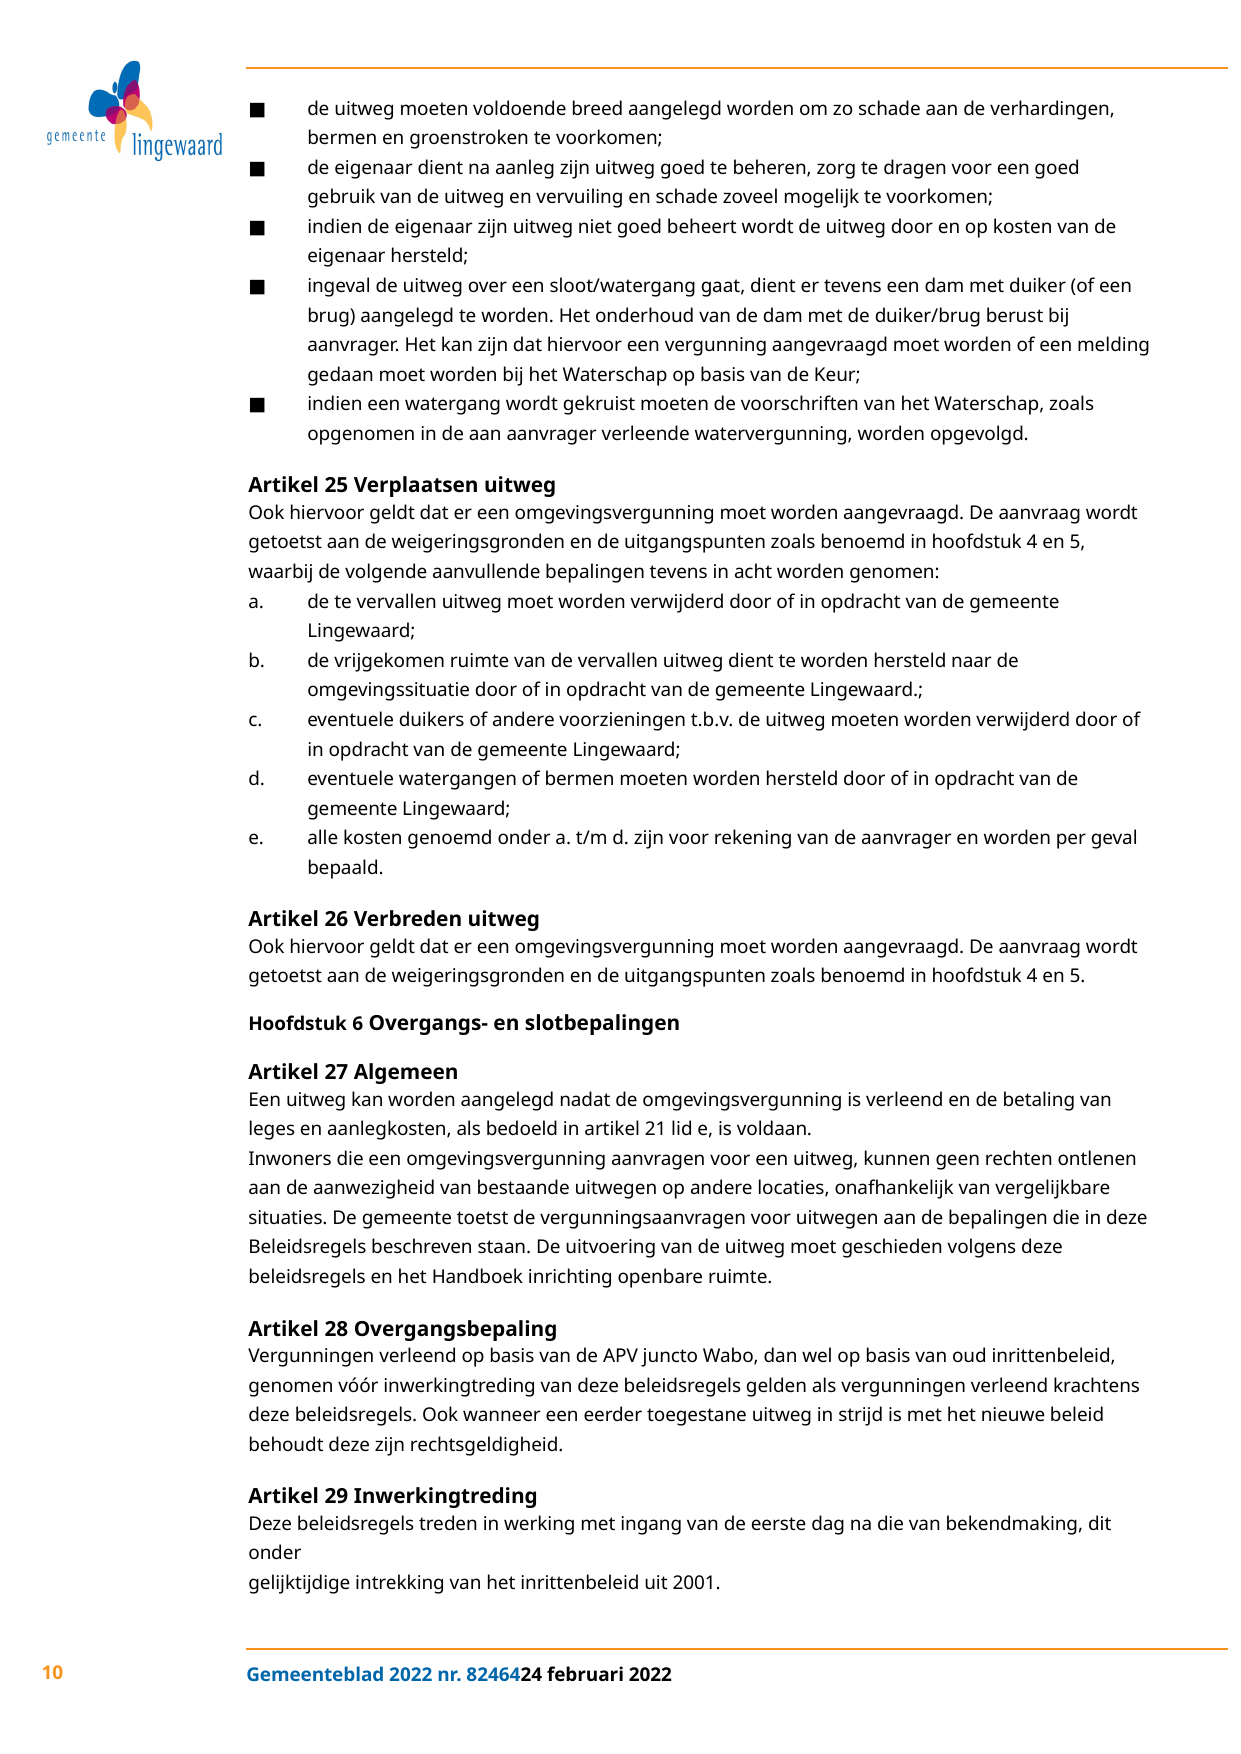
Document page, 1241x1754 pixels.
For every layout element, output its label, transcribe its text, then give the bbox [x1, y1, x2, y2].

list de te vervallen uitweg moet worden verwijderd door of in opdracht van de gemeente Lingewaard; [248, 588, 1152, 643]
text Artikel 25 Verplaatsen uitweg [248, 471, 1152, 499]
list de vrijgekomen ruimte van de vervallen uitweg dient te worden hersteld naar de omgevingssituatie door of in opdracht van de gemeente Lingewaard.; [248, 647, 1152, 702]
text Artikel 26 Verbreden uitweg [248, 904, 1152, 933]
picture [41, 47, 231, 172]
list de eigenaar dient na aanleg zijn uitweg goed te beheren, zorg te dragen voor een goed gebruik van de uitweg en vervuiling en schade zoveel mogelijk te voorkomen; [248, 154, 1152, 209]
text Een uitweg kan worden aangelegd nadat de omgevingsvergunning is verleend en de betaling van leges en aanlegkosten, als bedoeld in artikel 21 lid e, is voldaan. [248, 1086, 1152, 1141]
text Artikel 27 Algemeen [248, 1057, 1152, 1086]
list indien een watergang wordt gekruist moeten de voorschriften van het Waterschap, zoals opgenomen in de aan aanvrager verleende watervergunning, worden opgevolgd. [248, 391, 1152, 446]
text Artikel 29 Inwerkingtreding [248, 1481, 1152, 1510]
list indien de eigenaar zijn uitweg niet goed beheert wordt de uitweg door en op kosten van de eigenaar hersteld; [248, 213, 1152, 268]
text Ook hiervoor geldt dat er een omgevingsvergunning moet worden aangevraagd. De aanvraag wordt getoetst aan de weigeringsgronden en de uitgangspunten zoals benoemd in hoofdstuk 4 en 5, waarbij de volgende aanvullende bepalingen tevens in acht worden genomen: [248, 499, 1152, 584]
text gelijktijdige intrekking van het inrittenbeleid uit 2001. [248, 1569, 1152, 1595]
list de uitweg moeten voldoende breed aangelegd worden om zo schade aan de verhardingen, bermen en groenstroken te voorkomen; [248, 95, 1152, 150]
list ingeval de uitweg over een sloot/watergang gaat, dient er tevens een dam met duiker (of een brug) aangelegd te worden. Het onderhoud van de dam met de duiker/brug berust bij aanvrager. Het kan zijn dat hiervoor een vergunning aangevraagd moet worden of een melding gedaan moet worden bij het Waterschap op basis van de Keur; [248, 272, 1152, 387]
list alle kosten genoemd onder a. t/m d. zijn voor rekening van de aanvrager en worden per geval bepaald. [248, 824, 1152, 880]
text Hoofdstuk 6 Overgangs- en slotbepalingen [248, 1008, 1152, 1037]
text Deze beleidsregels treden in werking met ingang van de eerste dag na die van bekendmaking, dit onder [248, 1510, 1152, 1565]
list eventuele duikers of andere voorzieningen t.b.v. de uitweg moeten worden verwijderd door of in opdracht van de gemeente Lingewaard; [248, 706, 1152, 761]
text Vergunningen verleend op basis van de APV juncto Wabo, dan wel op basis van oud inrittenbeleid, genomen vóór inwerkingtreding van deze beleidsregels gelden als vergunningen verleend krachtens deze beleidsregels. Ook wanneer een eerder toegestane uitweg in strijd is met het nieuwe beleid behoudt deze zijn rechtsgeldigheid. [248, 1342, 1152, 1457]
list eventuele watergangen of bermen moeten worden hersteld door of in opdracht van de gemeente Lingewaard; [248, 765, 1152, 821]
text Artikel 28 Overgangsbepaling [248, 1314, 1152, 1342]
text Ook hiervoor geldt dat er een omgevingsvergunning moet worden aangevraagd. De aanvraag wordt getoetst aan de weigeringsgronden en de uitgangspunten zoals benoemd in hoofdstuk 4 en 5. [248, 933, 1152, 988]
text Inwoners die een omgevingsvergunning aanvragen voor een uitweg, kunnen geen rechten ontlenen aan de aanwezigheid van bestaande uitwegen op andere locaties, onafhankelijk van vergelijkbare situaties. De gemeente toetst de vergunningsaanvragen voor uitwegen aan de bepalingen die in deze Beleidsregels beschreven staan. De uitvoering van de uitweg moet geschieden volgens deze beleidsregels en het Handboek inrichting openbare ruimte. [248, 1145, 1152, 1289]
